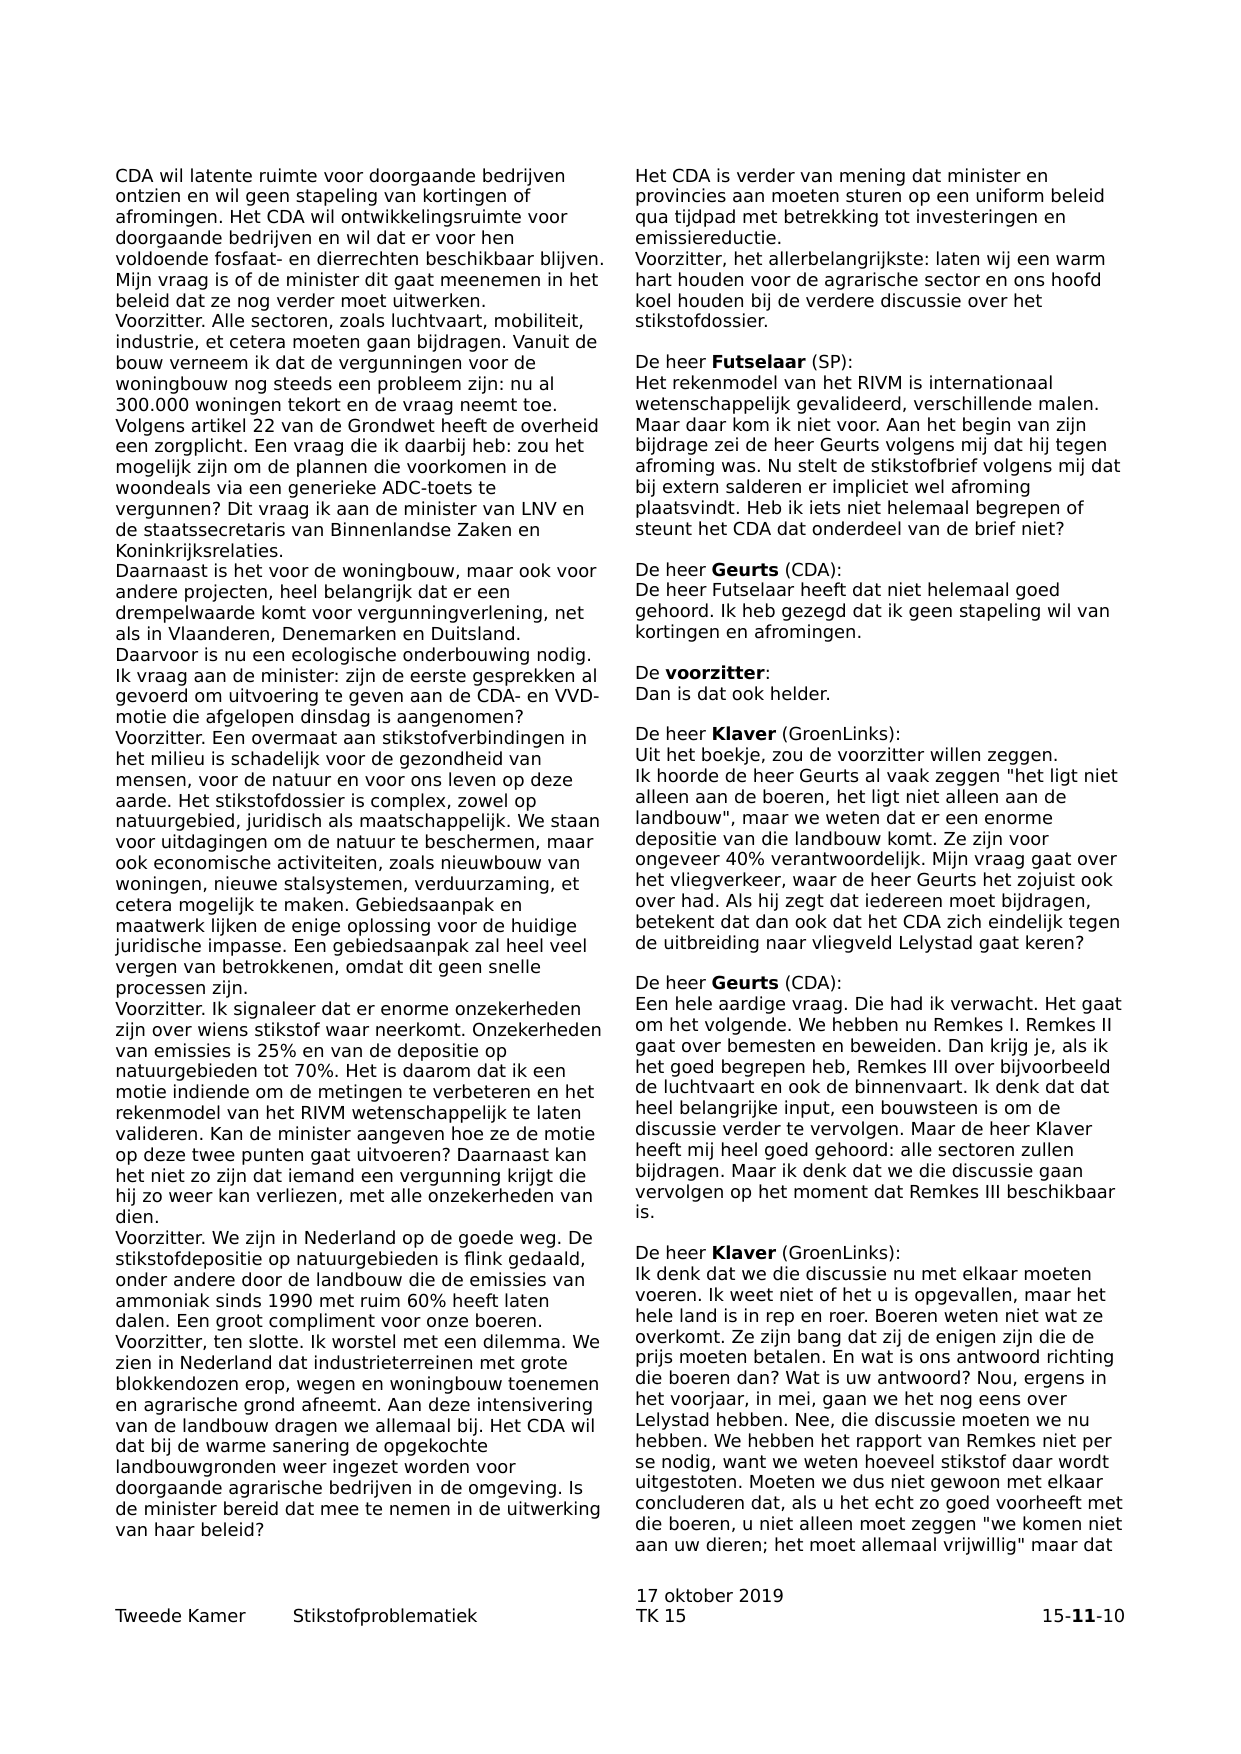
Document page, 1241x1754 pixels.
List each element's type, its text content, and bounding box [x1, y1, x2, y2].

text De heer Futselaar (SP): [635, 352, 1125, 373]
text Het rekenmodel van het RIVM is internationaal wetenschappelijk gevalideerd, verschillende malen. Maar daar kom ik niet voor. Aan het begin van zijn bijdrage zei de heer Geurts volgens mij dat hij tegen afroming was. Nu stelt de stikstofbrief volgens mij dat bij extern salderen er impliciet wel afroming plaatsvindt. Heb ik iets niet helemaal begrepen of steunt het CDA dat onderdeel van de brief niet? [635, 373, 1125, 539]
text Voorzitter. We zijn in Nederland op de goede weg. De stikstofdepositie op natuurgebieden is flink gedaald, onder andere door de landbouw die de emissies van ammoniak sinds 1990 met ruim 60% heeft laten dalen. Een groot compliment voor onze boeren. [115, 1228, 605, 1332]
text Ik denk dat we die discussie nu met elkaar moeten voeren. Ik weet niet of het u is opgevallen, maar het hele land is in rep en roer. Boeren weten niet wat ze overkomt. Ze zijn bang dat zij de enigen zijn die de prijs moeten betalen. En wat is ons antwoord richting die boeren dan? Wat is uw antwoord? Nou, ergens in het voorjaar, in mei, gaan we het nog eens over Lelystad hebben. Nee, die discussie moeten we nu hebben. We hebben het rapport van Remkes niet per se nodig, want we weten hoeveel stikstof daar wordt uitgestoten. Moeten we dus niet gewoon met elkaar concluderen dat, als u het echt zo goed voorheeft met die boeren, u niet alleen moet zeggen "we komen niet aan uw dieren; het moet allemaal vrijwillig" maar dat [635, 1264, 1125, 1556]
text De heer Klaver (GroenLinks): [635, 1243, 1125, 1264]
text Dan is dat ook helder. [635, 683, 1125, 704]
text De heer Klaver (GroenLinks): [635, 724, 1125, 745]
text CDA wil latente ruimte voor doorgaande bedrijven ontzien en wil geen stapeling van kortingen of afromingen. Het CDA wil ontwikkelingsruimte voor doorgaande bedrijven en wil dat er voor hen voldoende fosfaat- en dierrechten beschikbaar blijven. Mijn vraag is of de minister dit gaat meenemen in het beleid dat ze nog verder moet uitwerken. [115, 165, 605, 311]
text Het CDA is verder van mening dat minister en provincies aan moeten sturen op een uniform beleid qua tijdpad met betrekking tot investeringen en emissiereductie. [635, 165, 1125, 249]
text Ik hoorde de heer Geurts al vaak zeggen "het ligt niet alleen aan de boeren, het ligt niet alleen aan de landbouw", maar we weten dat er een enorme depositie van die landbouw komt. Ze zijn voor ongeveer 40% verantwoordelijk. Mijn vraag gaat over het vliegverkeer, waar de heer Geurts het zojuist ook over had. Als hij zegt dat iedereen moet bijdragen, betekent dat dan ook dat het CDA zich eindelijk tegen de uitbreiding naar vliegveld Lelystad gaat keren? [635, 766, 1125, 953]
text Voorzitter. Een overmaat aan stikstofverbindingen in het milieu is schadelijk voor de gezondheid van mensen, voor de natuur en voor ons leven op deze aarde. Het stikstofdossier is complex, zowel op natuurgebied, juridisch als maatschappelijk. We staan voor uitdagingen om de natuur te beschermen, maar ook economische activiteiten, zoals nieuwbouw van woningen, nieuwe stalsystemen, verduurzaming, et cetera mogelijk te maken. Gebiedsaanpak en maatwerk lijken de enige oplossing voor de huidige juridische impasse. Een gebiedsaanpak zal heel veel vergen van betrokkenen, omdat dit geen snelle processen zijn. [115, 728, 605, 999]
text Voorzitter. Ik signaleer dat er enorme onzekerheden zijn over wiens stikstof waar neerkomt. Onzekerheden van emissies is 25% en van de depositie op natuurgebieden tot 70%. Het is daarom dat ik een motie indiende om de metingen te verbeteren en het rekenmodel van het RIVM wetenschappelijk te laten valideren. Kan de minister aangeven hoe ze de motie op deze twee punten gaat uitvoeren? Daarnaast kan het niet zo zijn dat iemand een vergunning krijgt die hij zo weer kan verliezen, met alle onzekerheden van dien. [115, 999, 605, 1228]
text De heer Geurts (CDA): [635, 973, 1125, 994]
text Voorzitter, het allerbelangrijkste: laten wij een warm hart houden voor de agrarische sector en ons hoofd koel houden bij de verdere discussie over het stikstofdossier. [635, 249, 1125, 332]
text Uit het boekje, zou de voorzitter willen zeggen. [635, 745, 1125, 766]
text De heer Futselaar heeft dat niet helemaal goed gehoord. Ik heb gezegd dat ik geen stapeling wil van kortingen en afromingen. [635, 580, 1125, 643]
text Voorzitter. Alle sectoren, zoals luchtvaart, mobiliteit, industrie, et cetera moeten gaan bijdragen. Vanuit de bouw verneem ik dat de vergunningen voor de woningbouw nog steeds een probleem zijn: nu al 300.000 woningen tekort en de vraag neemt toe. Volgens artikel 22 van de Grondwet heeft de overheid een zorgplicht. Een vraag die ik daarbij heb: zou het mogelijk zijn om de plannen die voorkomen in de woondeals via een generieke ADC-toets te vergunnen? Dit vraag ik aan de minister van LNV en de staatssecretaris van Binnenlandse Zaken en Koninkrijksrelaties. [115, 311, 605, 561]
text Voorzitter, ten slotte. Ik worstel met een dilemma. We zien in Nederland dat industrieterreinen met grote blokkendozen erop, wegen en woningbouw toenemen en agrarische grond afneemt. Aan deze intensivering van de landbouw dragen we allemaal bij. Het CDA wil dat bij de warme sanering de opgekochte landbouwgronden weer ingezet worden voor doorgaande agrarische bedrijven in de omgeving. Is de minister bereid dat mee te nemen in de uitwerking van haar beleid? [115, 1332, 605, 1540]
text De voorzitter: [635, 663, 1125, 683]
text Daarnaast is het voor de woningbouw, maar ook voor andere projecten, heel belangrijk dat er een drempelwaarde komt voor vergunningverlening, net als in Vlaanderen, Denemarken en Duitsland. Daarvoor is nu een ecologische onderbouwing nodig. Ik vraag aan de minister: zijn de eerste gesprekken al gevoerd om uitvoering te geven aan de CDA- en VVD-motie die afgelopen dinsdag is aangenomen? [115, 561, 605, 728]
text Een hele aardige vraag. Die had ik verwacht. Het gaat om het volgende. We hebben nu Remkes I. Remkes II gaat over bemesten en beweiden. Dan krijg je, als ik het goed begrepen heb, Remkes III over bijvoorbeeld de luchtvaart en ook de binnenvaart. Ik denk dat dat heel belangrijke input, een bouwsteen is om de discussie verder te vervolgen. Maar de heer Klaver heeft mij heel goed gehoord: alle sectoren zullen bijdragen. Maar ik denk dat we die discussie gaan vervolgen op het moment dat Remkes III beschikbaar is. [635, 994, 1125, 1223]
text De heer Geurts (CDA): [635, 559, 1125, 580]
